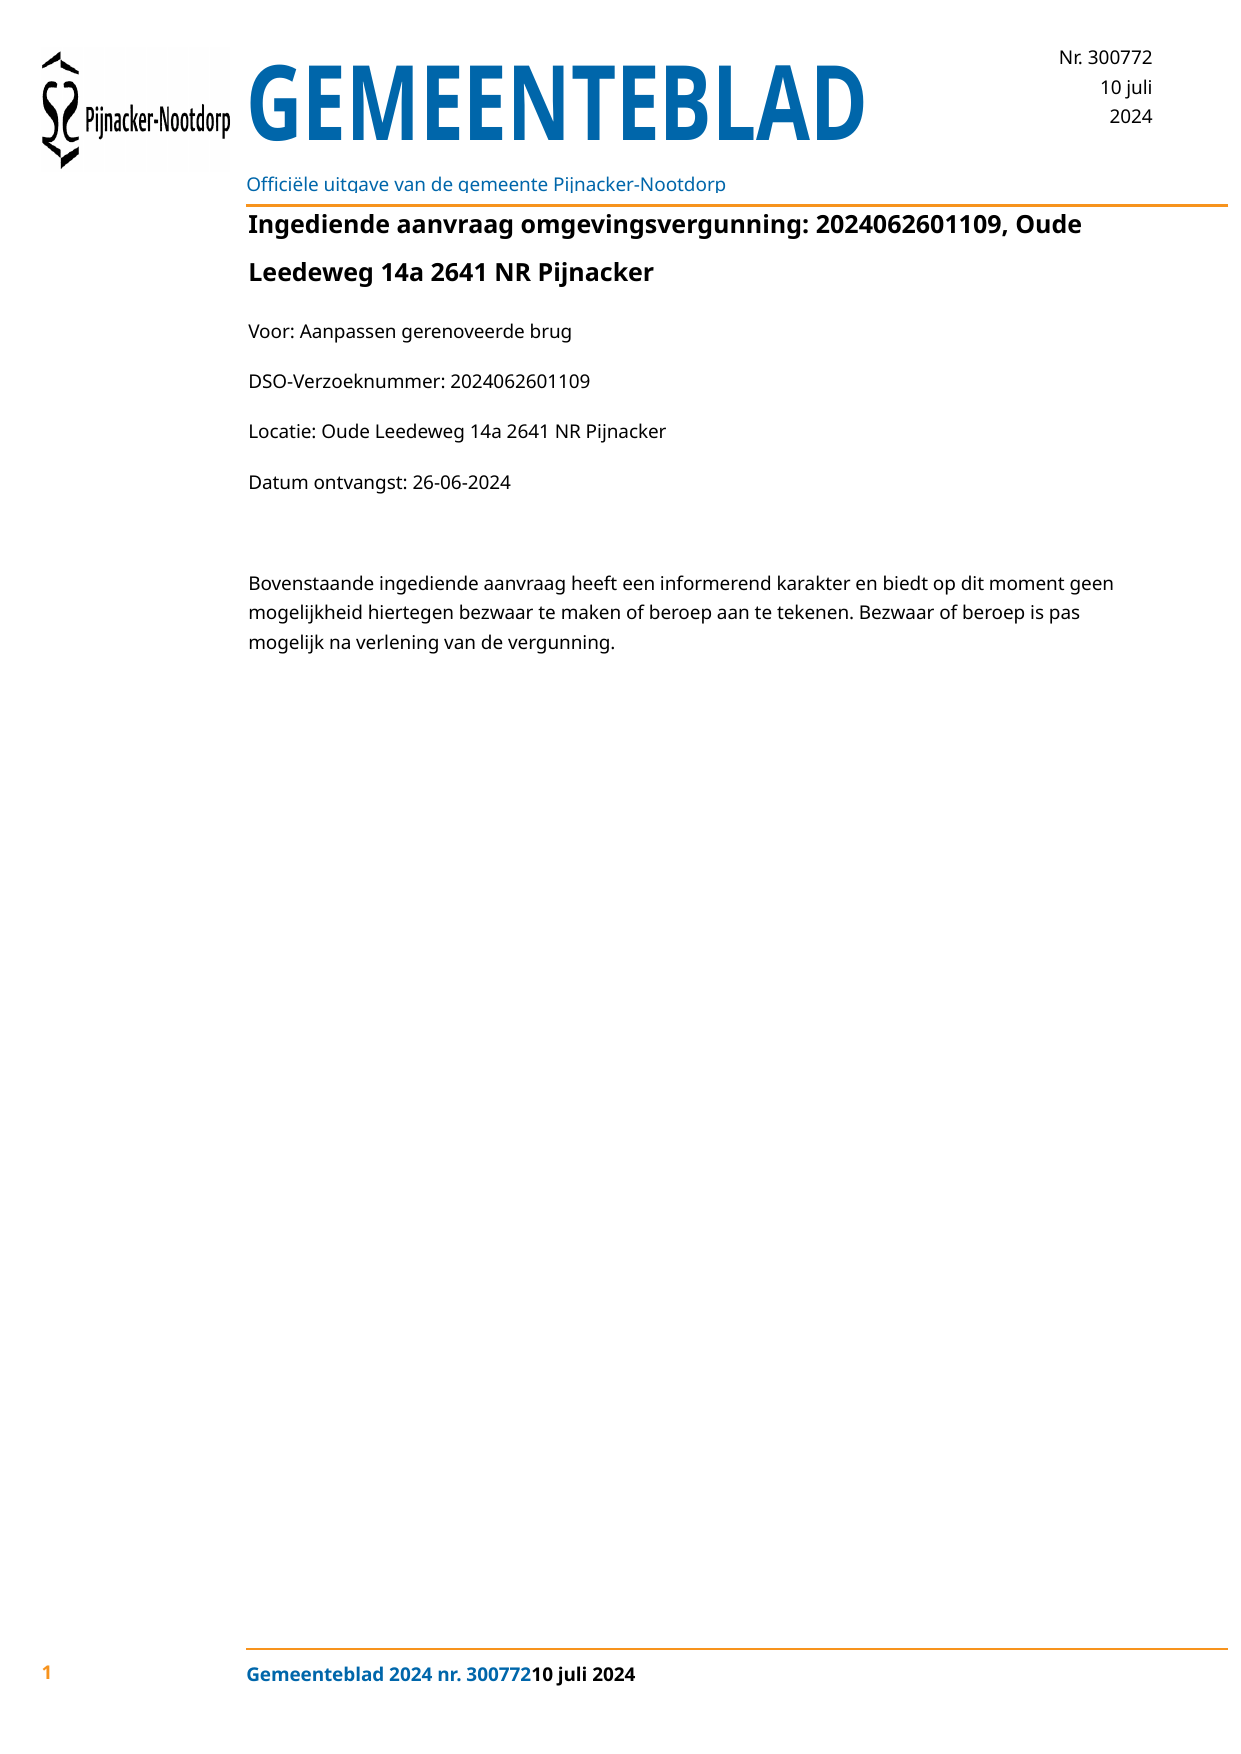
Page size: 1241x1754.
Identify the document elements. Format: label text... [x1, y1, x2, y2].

text Bovenstaande ingediende aanvraag heeft een informerend karakter en biedt op dit moment geen mogelijkheid hiertegen bezwaar te maken of beroep aan te tekenen. Bezwaar of beroep is pas mogelijk na verlening van de vergunning. [248, 570, 1152, 655]
text DSO-Verzoeknummer: 2024062601109 [248, 368, 1152, 394]
text Ingediende aanvraag omgevingsvergunning: 2024062601109, Oude Leedeweg 14a 2641 NR Pijnacker [248, 207, 1152, 288]
text Datum ontvangst: 26-06-2024 [248, 469, 1152, 495]
text Locatie: Oude Leedeweg 14a 2641 NR Pijnacker [248, 419, 1152, 444]
picture [41, 47, 231, 172]
text Voor: Aanpassen gerenoveerde brug [248, 318, 1152, 344]
